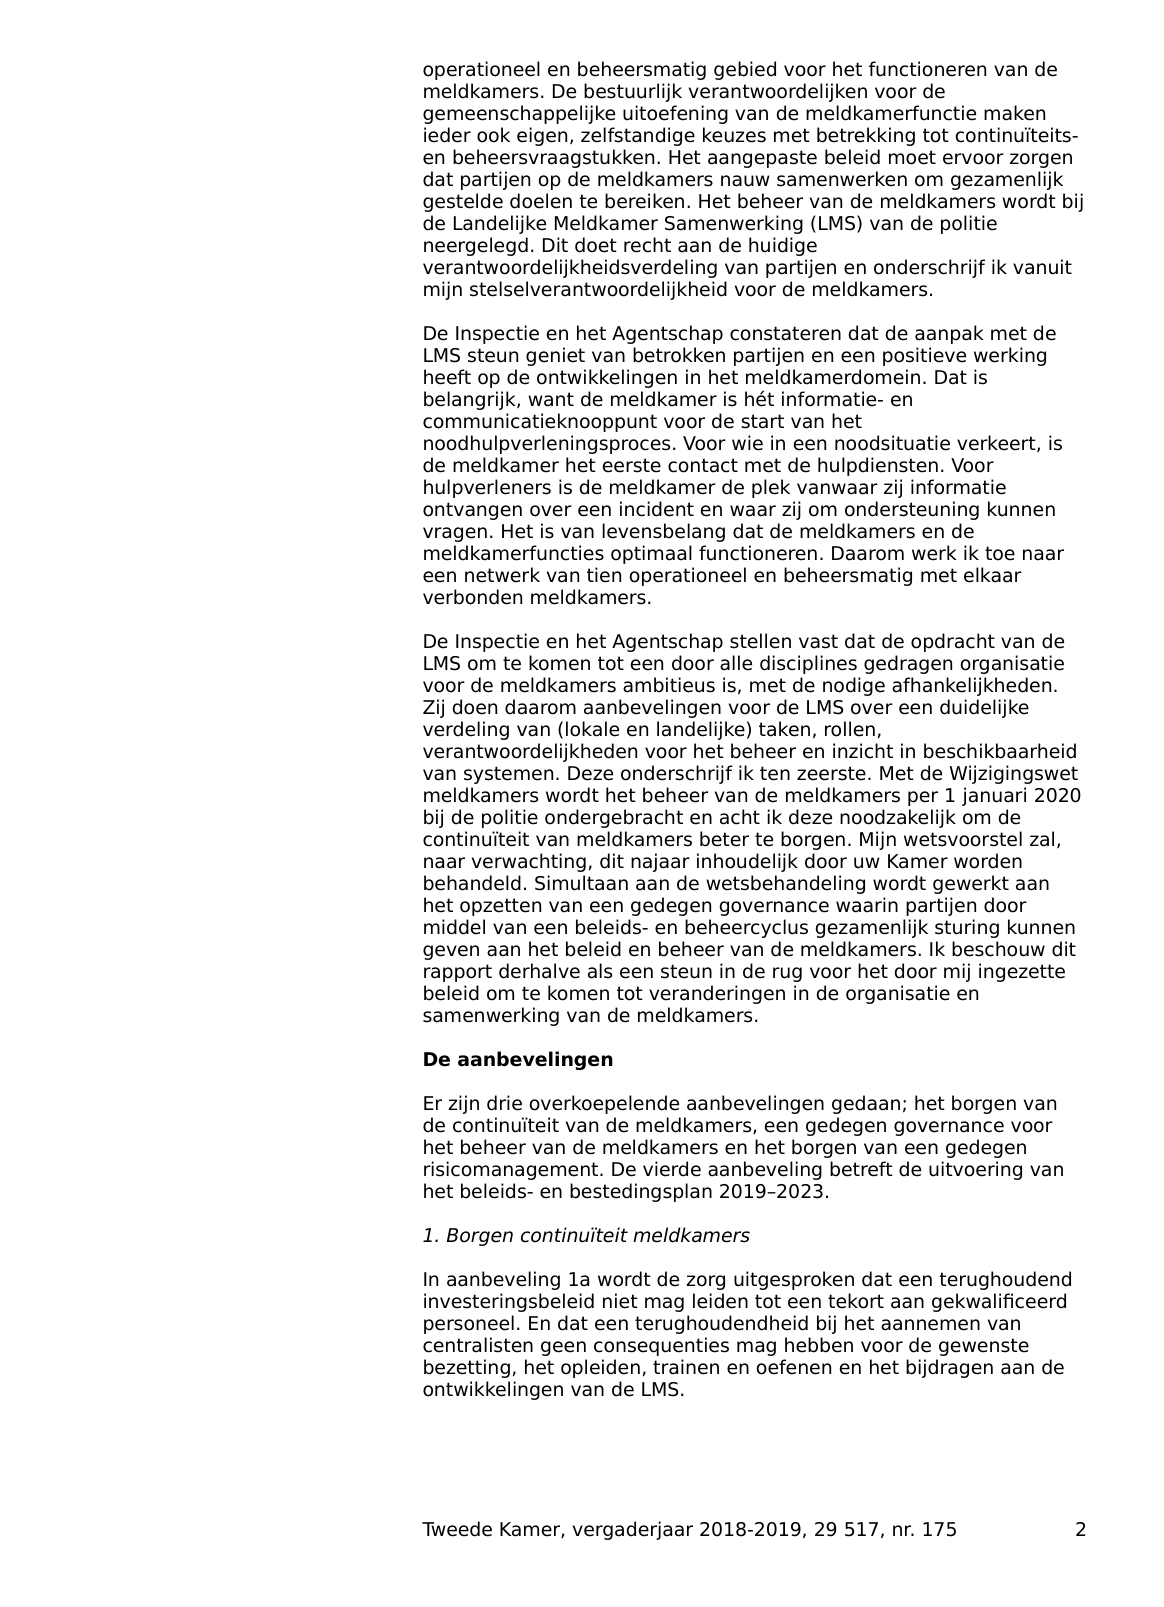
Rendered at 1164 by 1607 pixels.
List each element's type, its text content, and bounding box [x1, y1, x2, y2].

text operationeel en beheersmatig gebied voor het functioneren van de meldkamers. De bestuurlijk verantwoordelijken voor de gemeenschappelijke uitoefening van de meldkamerfunctie maken ieder ook eigen, zelfstandige keuzes met betrekking tot continuïteits- en beheersvraagstukken. Het aangepaste beleid moet ervoor zorgen dat partijen op de meldkamers nauw samenwerken om gezamenlijk gestelde doelen te bereiken. Het beheer van de meldkamers wordt bij de Landelijke Meldkamer Samenwerking (LMS) van de politie neergelegd. Dit doet recht aan de huidige verantwoordelijkheidsverdeling van partijen en onderschrijf ik vanuit mijn stelselverantwoordelijkheid voor de meldkamers. [422, 59, 1087, 301]
text De Inspectie en het Agentschap stellen vast dat de opdracht van de LMS om te komen tot een door alle disciplines gedragen organisatie voor de meldkamers ambitieus is, met de nodige afhankelijkheden. Zij doen daarom aanbevelingen voor de LMS over een duidelijke verdeling van (lokale en landelijke) taken, rollen, verantwoordelijkheden voor het beheer en inzicht in beschikbaarheid van systemen. Deze onderschrijf ik ten zeerste. Met de Wijzigingswet meldkamers wordt het beheer van de meldkamers per 1 januari 2020 bij de politie ondergebracht en acht ik deze noodzakelijk om de continuïteit van meldkamers beter te borgen. Mijn wetsvoorstel zal, naar verwachting, dit najaar inhoudelijk door uw Kamer worden behandeld. Simultaan aan de wetsbehandeling wordt gewerkt aan het opzetten van een gedegen governance waarin partijen door middel van een beleids- en beheercyclus gezamenlijk sturing kunnen geven aan het beleid en beheer van de meldkamers. Ik beschouw dit rapport derhalve als een steun in de rug voor het door mij ingezette beleid om te komen tot veranderingen in de organisatie en samenwerking van de meldkamers. [422, 631, 1087, 1027]
text Er zijn drie overkoepelende aanbevelingen gedaan; het borgen van de continuïteit van de meldkamers, een gedegen governance voor het beheer van de meldkamers en het borgen van een gedegen risicomanagement. De vierde aanbeveling betreft de uitvoering van het beleids- en bestedingsplan 2019–2023. [422, 1093, 1087, 1203]
subtitle De aanbevelingen [422, 1049, 1087, 1071]
text De Inspectie en het Agentschap constateren dat de aanpak met de LMS steun geniet van betrokken partijen en een positieve werking heeft op de ontwikkelingen in het meldkamerdomein. Dat is belangrijk, want de meldkamer is hét informatie- en communicatieknooppunt voor de start van het noodhulpverleningsproces. Voor wie in een noodsituatie verkeert, is de meldkamer het eerste contact met de hulpdiensten. Voor hulpverleners is de meldkamer de plek vanwaar zij informatie ontvangen over een incident en waar zij om ondersteuning kunnen vragen. Het is van levensbelang dat de meldkamers en de meldkamerfuncties optimaal functioneren. Daarom werk ik toe naar een netwerk van tien operationeel en beheersmatig met elkaar verbonden meldkamers. [422, 323, 1087, 609]
subtitle 1. Borgen continuïteit meldkamers [422, 1225, 1087, 1247]
text In aanbeveling 1a wordt de zorg uitgesproken dat een terughoudend investeringsbeleid niet mag leiden tot een tekort aan gekwalificeerd personeel. En dat een terughoudendheid bij het aannemen van centralisten geen consequenties mag hebben voor de gewenste bezetting, het opleiden, trainen en oefenen en het bijdragen aan de ontwikkelingen van de LMS. [422, 1269, 1087, 1401]
